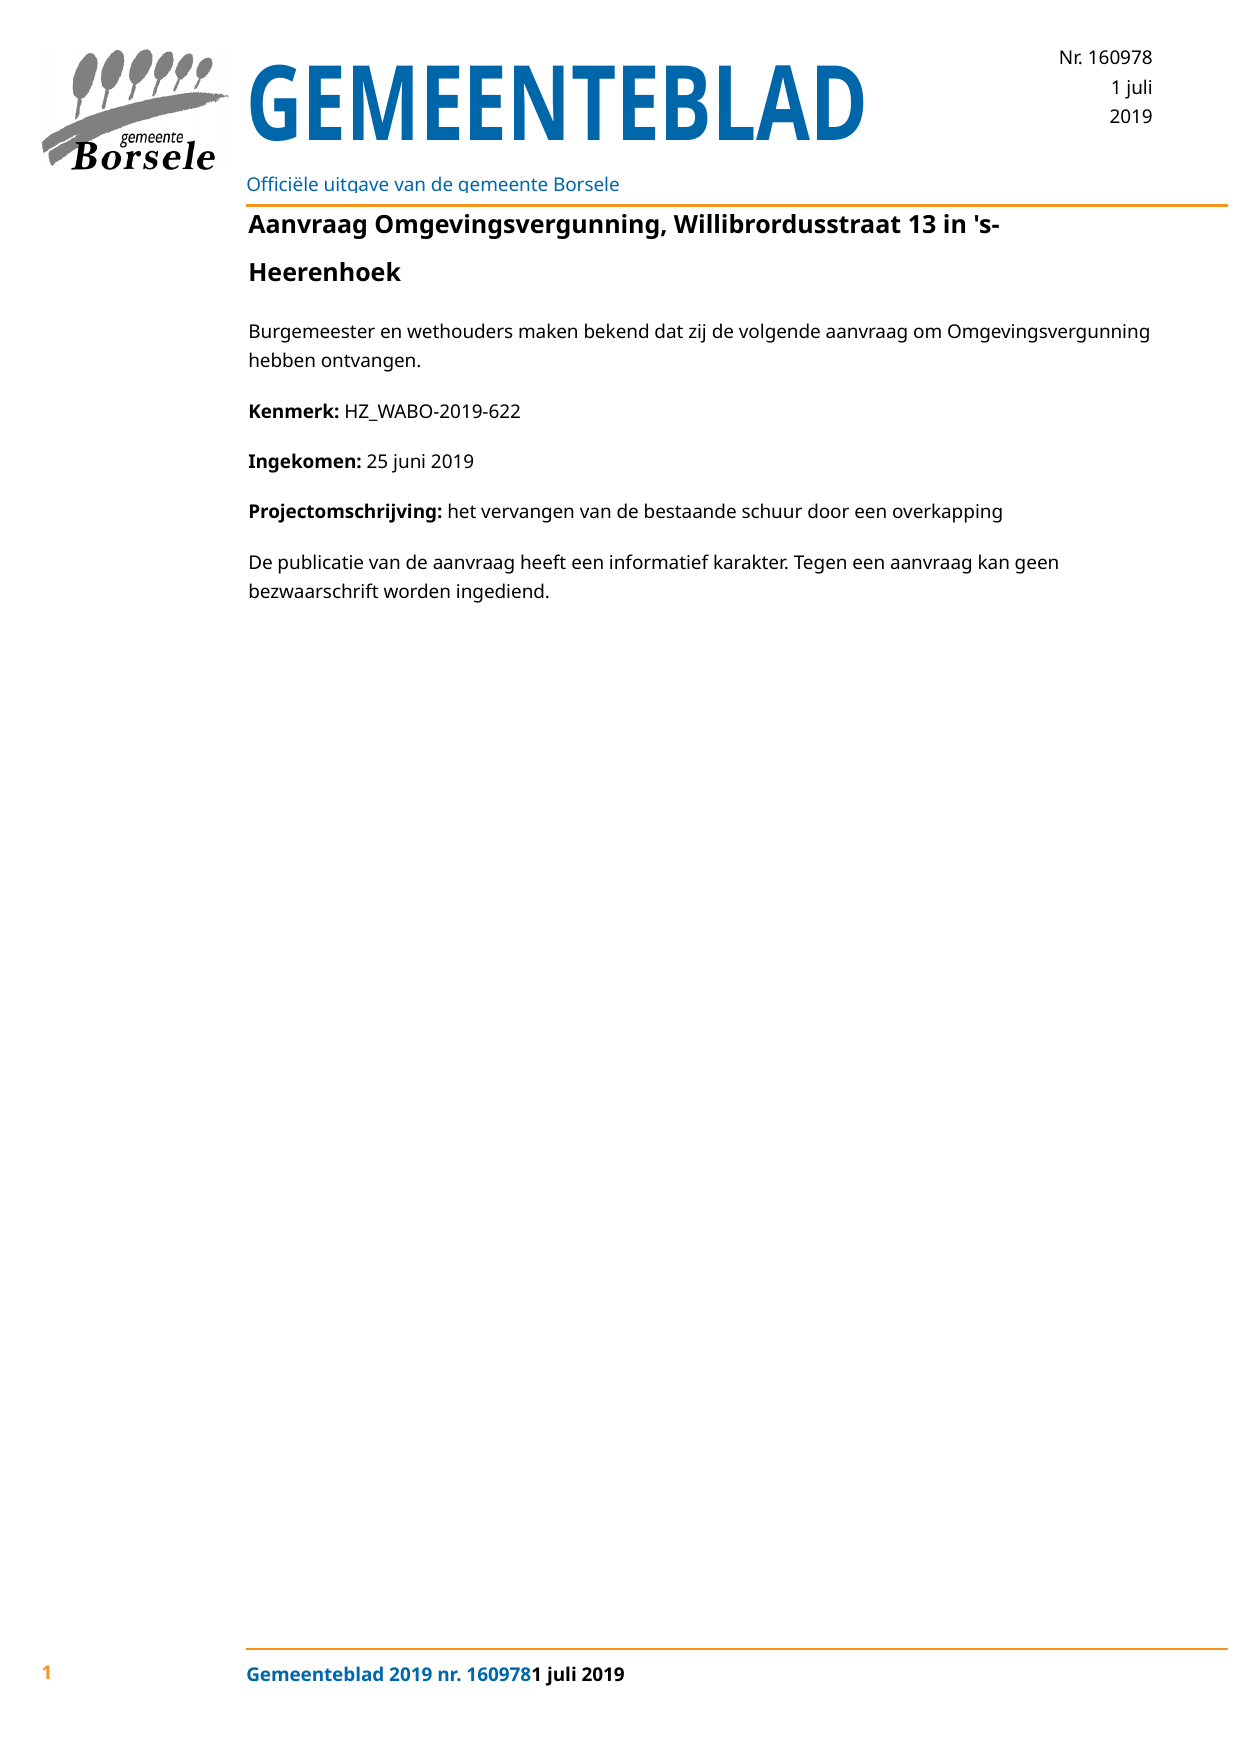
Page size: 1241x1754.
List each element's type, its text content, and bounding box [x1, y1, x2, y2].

text Ingekomen: 25 juni 2019 [248, 448, 1152, 474]
picture [41, 47, 231, 172]
text Burgemeester en wethouders maken bekend dat zij de volgende aanvraag om Omgevingsvergunning hebben ontvangen. [248, 318, 1152, 373]
text De publicatie van de aanvraag heeft een informatief karakter. Tegen een aanvraag kan geen bezwaarschrift worden ingediend. [248, 549, 1152, 604]
text Aanvraag Omgevingsvergunning, Willibrordusstraat 13 in 's-Heerenhoek [248, 207, 1152, 288]
text Kenmerk: HZ_WABO-2019-622 [248, 398, 1152, 424]
text Projectomschrijving: het vervangen van de bestaande schuur door een overkapping [248, 499, 1152, 524]
